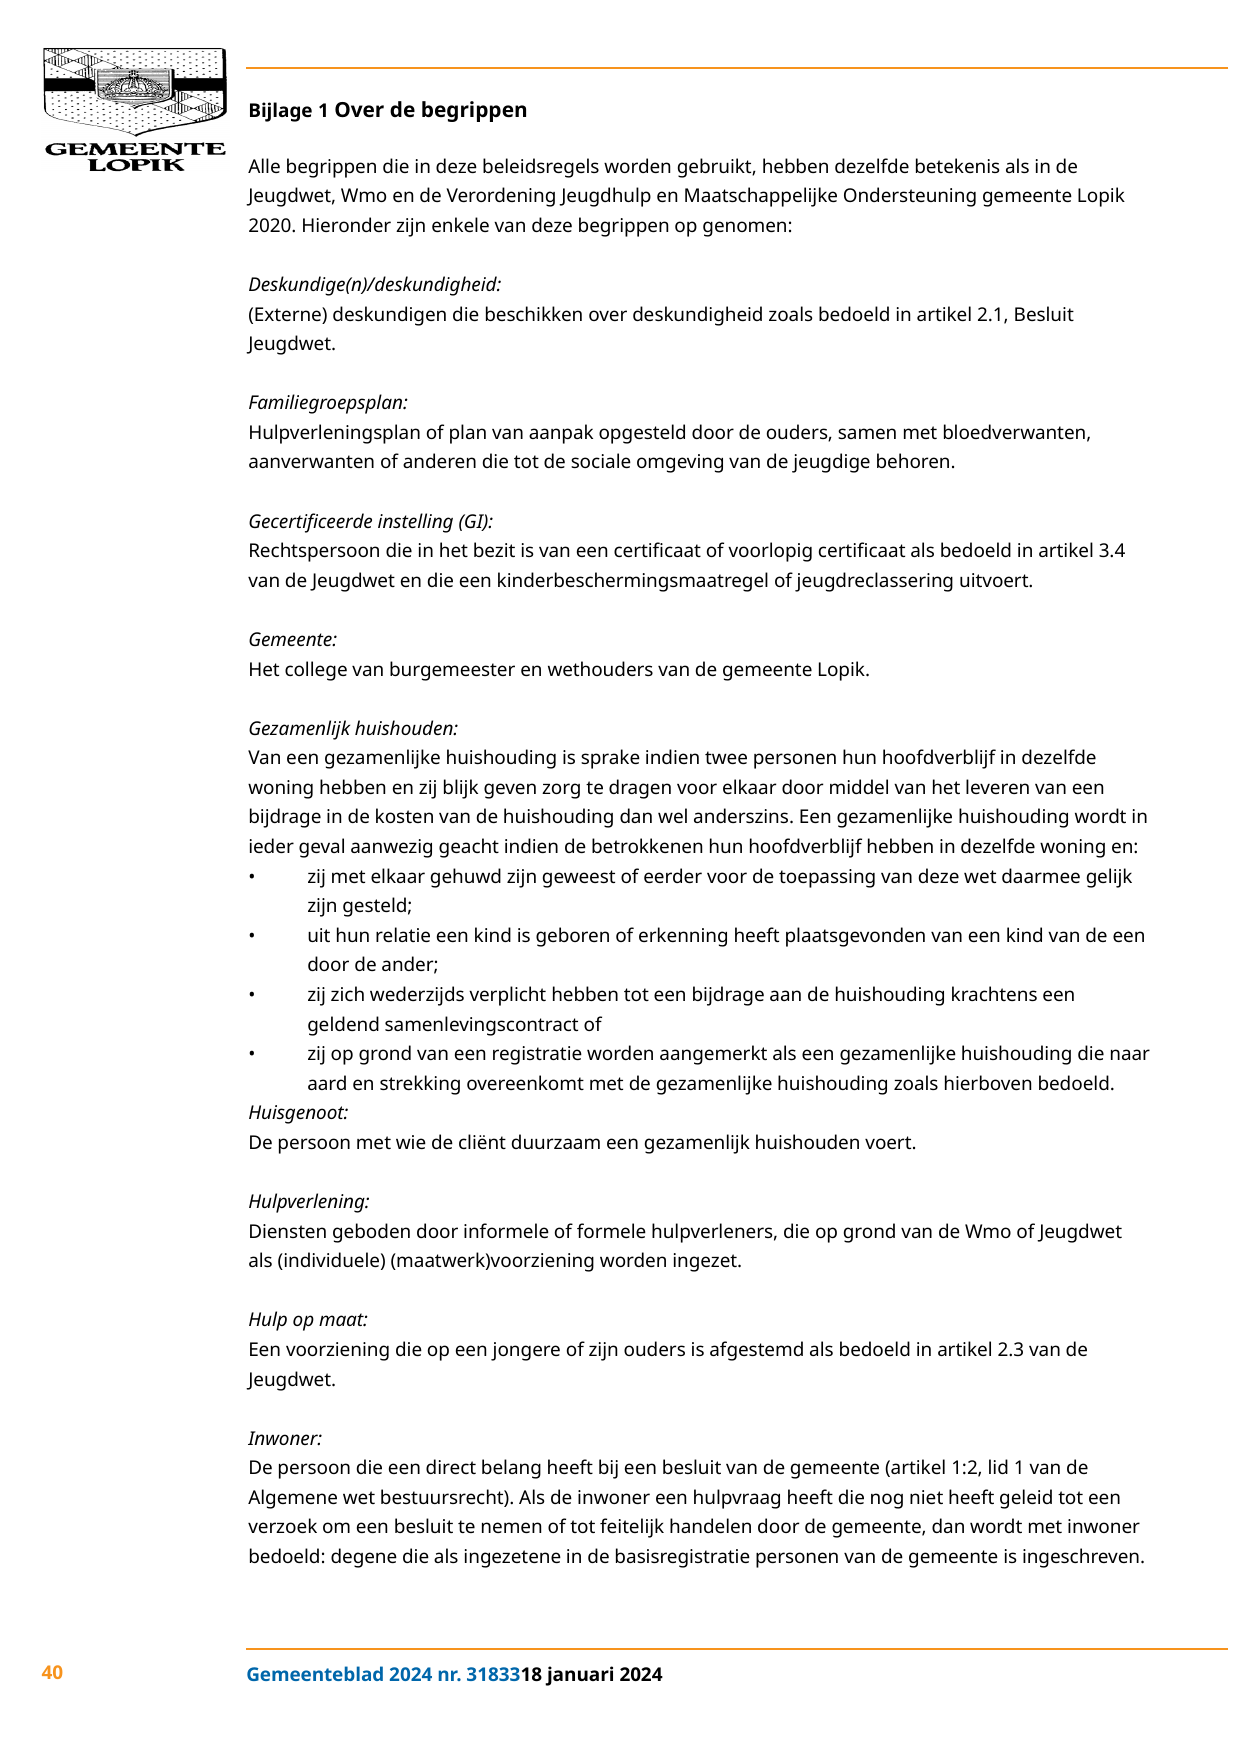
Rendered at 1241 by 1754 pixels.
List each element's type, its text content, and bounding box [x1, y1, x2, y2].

text Het college van burgemeester en wethouders van de gemeente Lopik. [248, 656, 1152, 682]
list zij zich wederzijds verplicht hebben tot een bijdrage aan de huishouding krachtens een geldend samenlevingscontract of [248, 981, 1152, 1037]
text (Externe) deskundigen die beschikken over deskundigheid zoals bedoeld in artikel 2.1, Besluit Jeugdwet. [248, 301, 1152, 356]
list zij met elkaar gehuwd zijn geweest of eerder voor de toepassing van deze wet daarmee gelijk zijn gesteld; [248, 863, 1152, 918]
text Van een gezamenlijke huishouding is sprake indien twee personen hun hoofdverblijf in dezelfde woning hebben en zij blijk geven zorg te dragen voor elkaar door middel van het leveren van een bijdrage in de kosten van de huishouding dan wel anderszins. Een gezamenlijke huishouding wordt in ieder geval aanwezig geacht indien de betrokkenen hun hoofdverblijf hebben in dezelfde woning en: [248, 744, 1152, 859]
text Deskundige(n)/deskundigheid: [248, 271, 1152, 297]
text De persoon met wie de cliënt duurzaam een gezamenlijk huishouden voert. [248, 1129, 1152, 1155]
list uit hun relatie een kind is geboren of erkenning heeft plaatsgevonden van een kind van de een door de ander; [248, 922, 1152, 977]
text Huisgenoot: [248, 1099, 1152, 1125]
text Familiegroepsplan: [248, 389, 1152, 415]
text Gecertificeerde instelling (GI): [248, 508, 1152, 534]
text Hulpverlening: [248, 1188, 1152, 1214]
text Een voorziening die op een jongere of zijn ouders is afgestemd als bedoeld in artikel 2.3 van de Jeugdwet. [248, 1336, 1152, 1392]
text Gezamenlijk huishouden: [248, 715, 1152, 741]
text De persoon die een direct belang heeft bij een besluit van de gemeente (artikel 1:2, lid 1 van de Algemene wet bestuursrecht). Als de inwoner een hulpvraag heeft die nog niet heeft geleid tot een verzoek om een besluit te nemen of tot feitelijk handelen door de gemeente, dan wordt met inwoner bedoeld: degene die als ingezetene in de basisregistratie personen van de gemeente is ingeschreven. [248, 1454, 1152, 1569]
text Rechtspersoon die in het bezit is van een certificaat of voorlopig certificaat als bedoeld in artikel 3.4 van de Jeugdwet en die een kinderbeschermingsmaatregel of jeugdreclassering uitvoert. [248, 537, 1152, 593]
text Alle begrippen die in deze beleidsregels worden gebruikt, hebben dezelfde betekenis als in de Jeugdwet, Wmo en de Verordening Jeugdhulp en Maatschappelijke Ondersteuning gemeente Lopik 2020. Hieronder zijn enkele van deze begrippen op genomen: [248, 153, 1152, 238]
picture [41, 47, 231, 172]
text Gemeente: [248, 626, 1152, 652]
text Bijlage 1 Over de begrippen [248, 95, 1152, 123]
text Diensten geboden door informele of formele hulpverleners, die op grond van de Wmo of Jeugdwet als (individuele) (maatwerk)voorziening worden ingezet. [248, 1218, 1152, 1273]
text Hulpverleningsplan of plan van aanpak opgesteld door de ouders, samen met bloedverwanten, aanverwanten of anderen die tot de sociale omgeving van de jeugdige behoren. [248, 419, 1152, 474]
text Inwoner: [248, 1425, 1152, 1451]
list zij op grond van een registratie worden aangemerkt als een gezamenlijke huishouding die naar aard en strekking overeenkomt met de gezamenlijke huishouding zoals hierboven bedoeld. [248, 1040, 1152, 1096]
text Hulp op maat: [248, 1307, 1152, 1332]
